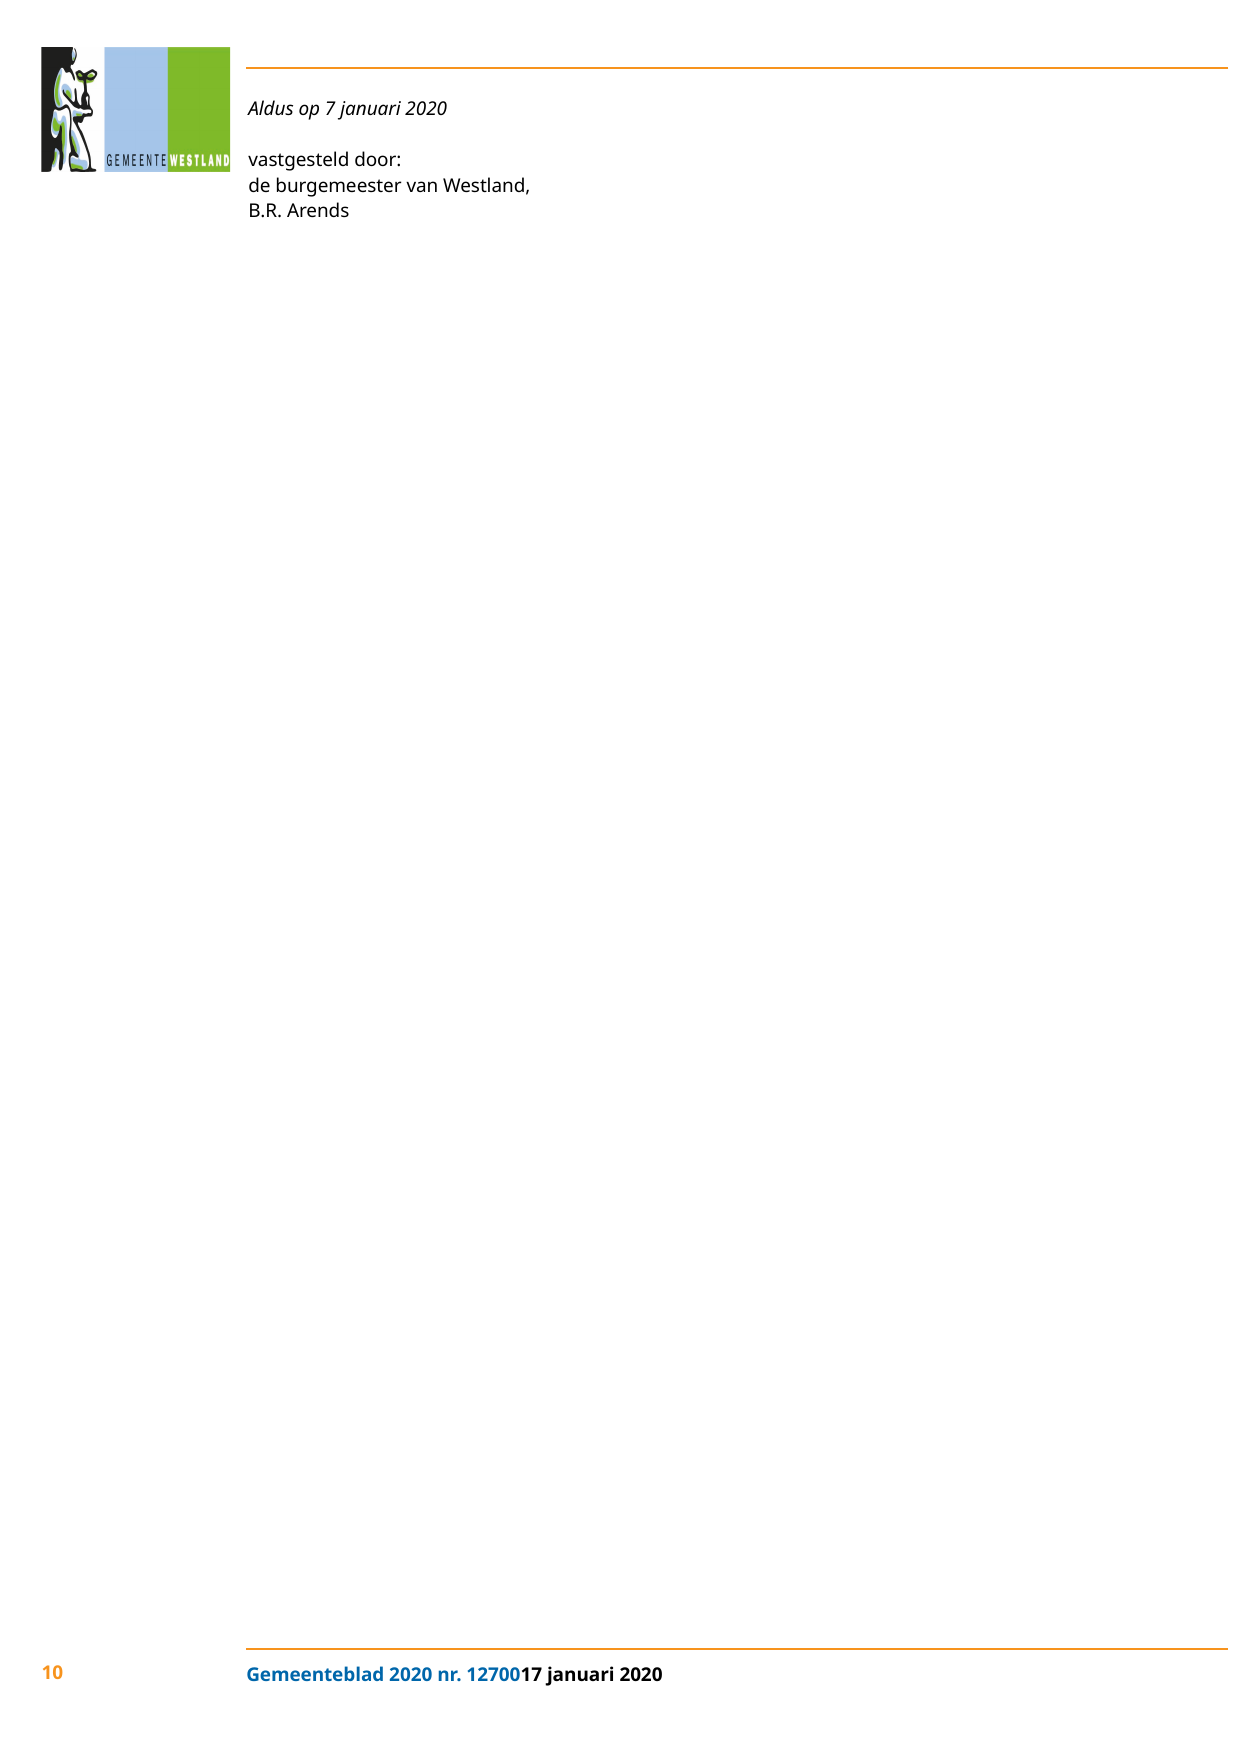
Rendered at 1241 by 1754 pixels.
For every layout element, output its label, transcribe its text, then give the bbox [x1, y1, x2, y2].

text vastgesteld door: [248, 146, 1152, 172]
picture [41, 47, 231, 172]
text B.R. Arends [248, 198, 1152, 223]
text Aldus op 7 januari 2020 [248, 95, 1152, 121]
text de burgemeester van Westland, [248, 172, 1152, 198]
